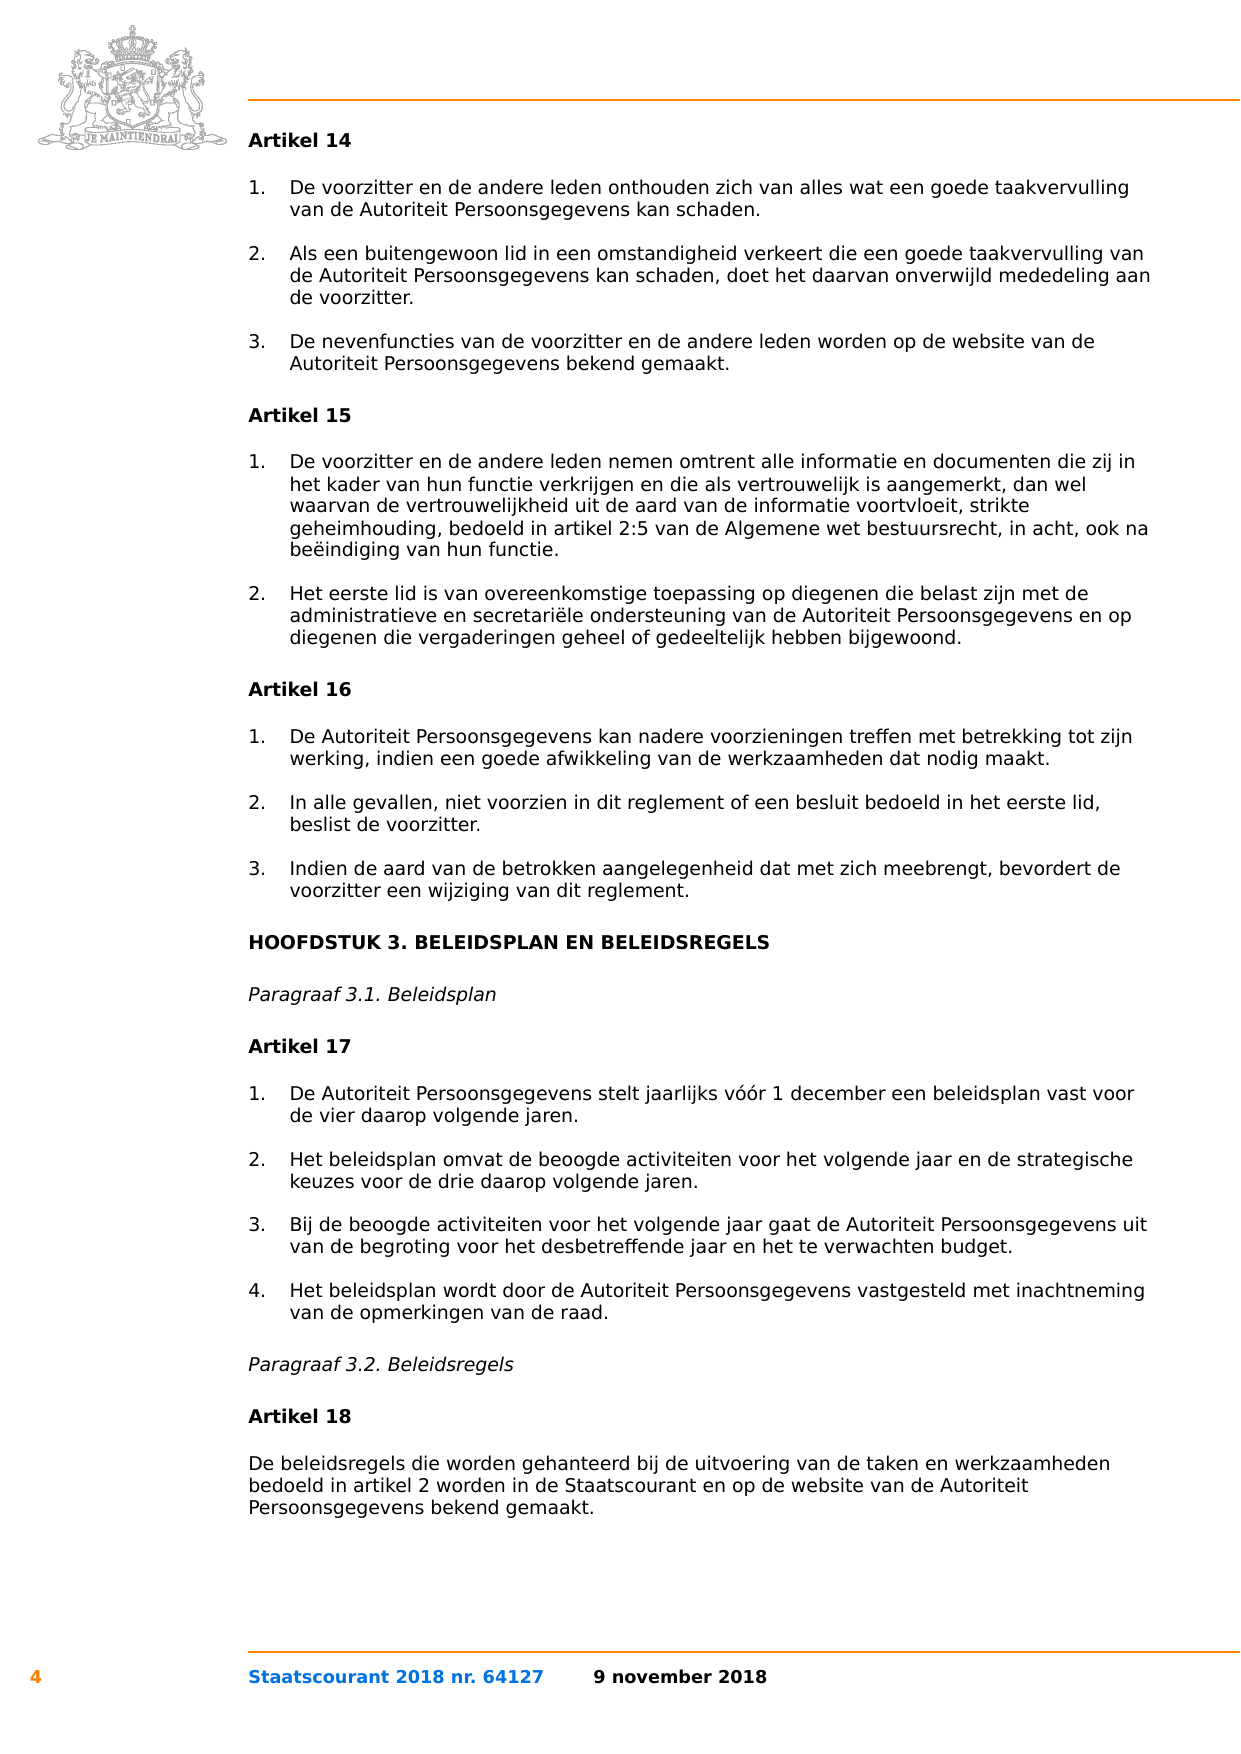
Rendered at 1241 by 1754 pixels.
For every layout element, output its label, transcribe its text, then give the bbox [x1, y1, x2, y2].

text 1. De Autoriteit Persoonsgegevens kan nadere voorzieningen treffen met betrekking tot zijn werking, indien een goede afwikkeling van de werkzaamheden dat nodig maakt. [248, 726, 1163, 770]
text 1. De voorzitter en de andere leden onthouden zich van alles wat een goede taakvervulling van de Autoriteit Persoonsgegevens kan schaden. [248, 177, 1163, 221]
subtitle Artikel 14 [248, 130, 1163, 152]
subtitle Artikel 16 [248, 679, 1163, 701]
text 2. In alle gevallen, niet voorzien in dit reglement of een besluit bedoeld in het eerste lid, beslist de voorzitter. [248, 792, 1163, 836]
text 2. Het beleidsplan omvat de beoogde activiteiten voor het volgende jaar en de strategische keuzes voor de drie daarop volgende jaren. [248, 1148, 1163, 1192]
subtitle HOOFDSTUK 3. BELEIDSPLAN EN BELEIDSREGELS [248, 932, 1163, 954]
text 2. Het eerste lid is van overeenkomstige toepassing op diegenen die belast zijn met de administratieve en secretariële ondersteuning van de Autoriteit Persoonsgegevens en op diegenen die vergaderingen geheel of gedeeltelijk hebben bijgewoond. [248, 583, 1163, 649]
picture [38, 25, 227, 150]
subtitle Paragraaf 3.1. Beleidsplan [248, 984, 1163, 1006]
text 1. De Autoriteit Persoonsgegevens stelt jaarlijks vóór 1 december een beleidsplan vast voor de vier daarop volgende jaren. [248, 1083, 1163, 1127]
text 2. Als een buitengewoon lid in een omstandigheid verkeert die een goede taakvervulling van de Autoriteit Persoonsgegevens kan schaden, doet het daarvan onverwijld mededeling aan de voorzitter. [248, 243, 1163, 309]
subtitle Paragraaf 3.2. Beleidsregels [248, 1354, 1163, 1376]
subtitle Artikel 18 [248, 1406, 1163, 1428]
text 1. De voorzitter en de andere leden nemen omtrent alle informatie en documenten die zij in het kader van hun functie verkrijgen en die als vertrouwelijk is aangemerkt, dan wel waarvan de vertrouwelijkheid uit de aard van de informatie voortvloeit, strikte geheimhouding, bedoeld in artikel 2:5 van de Algemene wet bestuursrecht, in acht, ook na beëindiging van hun functie. [248, 451, 1163, 561]
text 3. De nevenfuncties van de voorzitter en de andere leden worden op de website van de Autoriteit Persoonsgegevens bekend gemaakt. [248, 331, 1163, 374]
subtitle Artikel 15 [248, 404, 1163, 426]
text 3. Bij de beoogde activiteiten voor het volgende jaar gaat de Autoriteit Persoonsgegevens uit van de begroting voor het desbetreffende jaar en het te verwachten budget. [248, 1214, 1163, 1258]
text 3. Indien de aard van de betrokken aangelegenheid dat met zich meebrengt, bevordert de voorzitter een wijziging van dit reglement. [248, 858, 1163, 902]
text De beleidsregels die worden gehanteerd bij de uitvoering van de taken en werkzaamheden bedoeld in artikel 2 worden in de Staatscourant en op de website van de Autoriteit Persoonsgegevens bekend gemaakt. [248, 1453, 1163, 1519]
text 4. Het beleidsplan wordt door de Autoriteit Persoonsgegevens vastgesteld met inachtneming van de opmerkingen van de raad. [248, 1280, 1163, 1324]
subtitle Artikel 17 [248, 1036, 1163, 1058]
